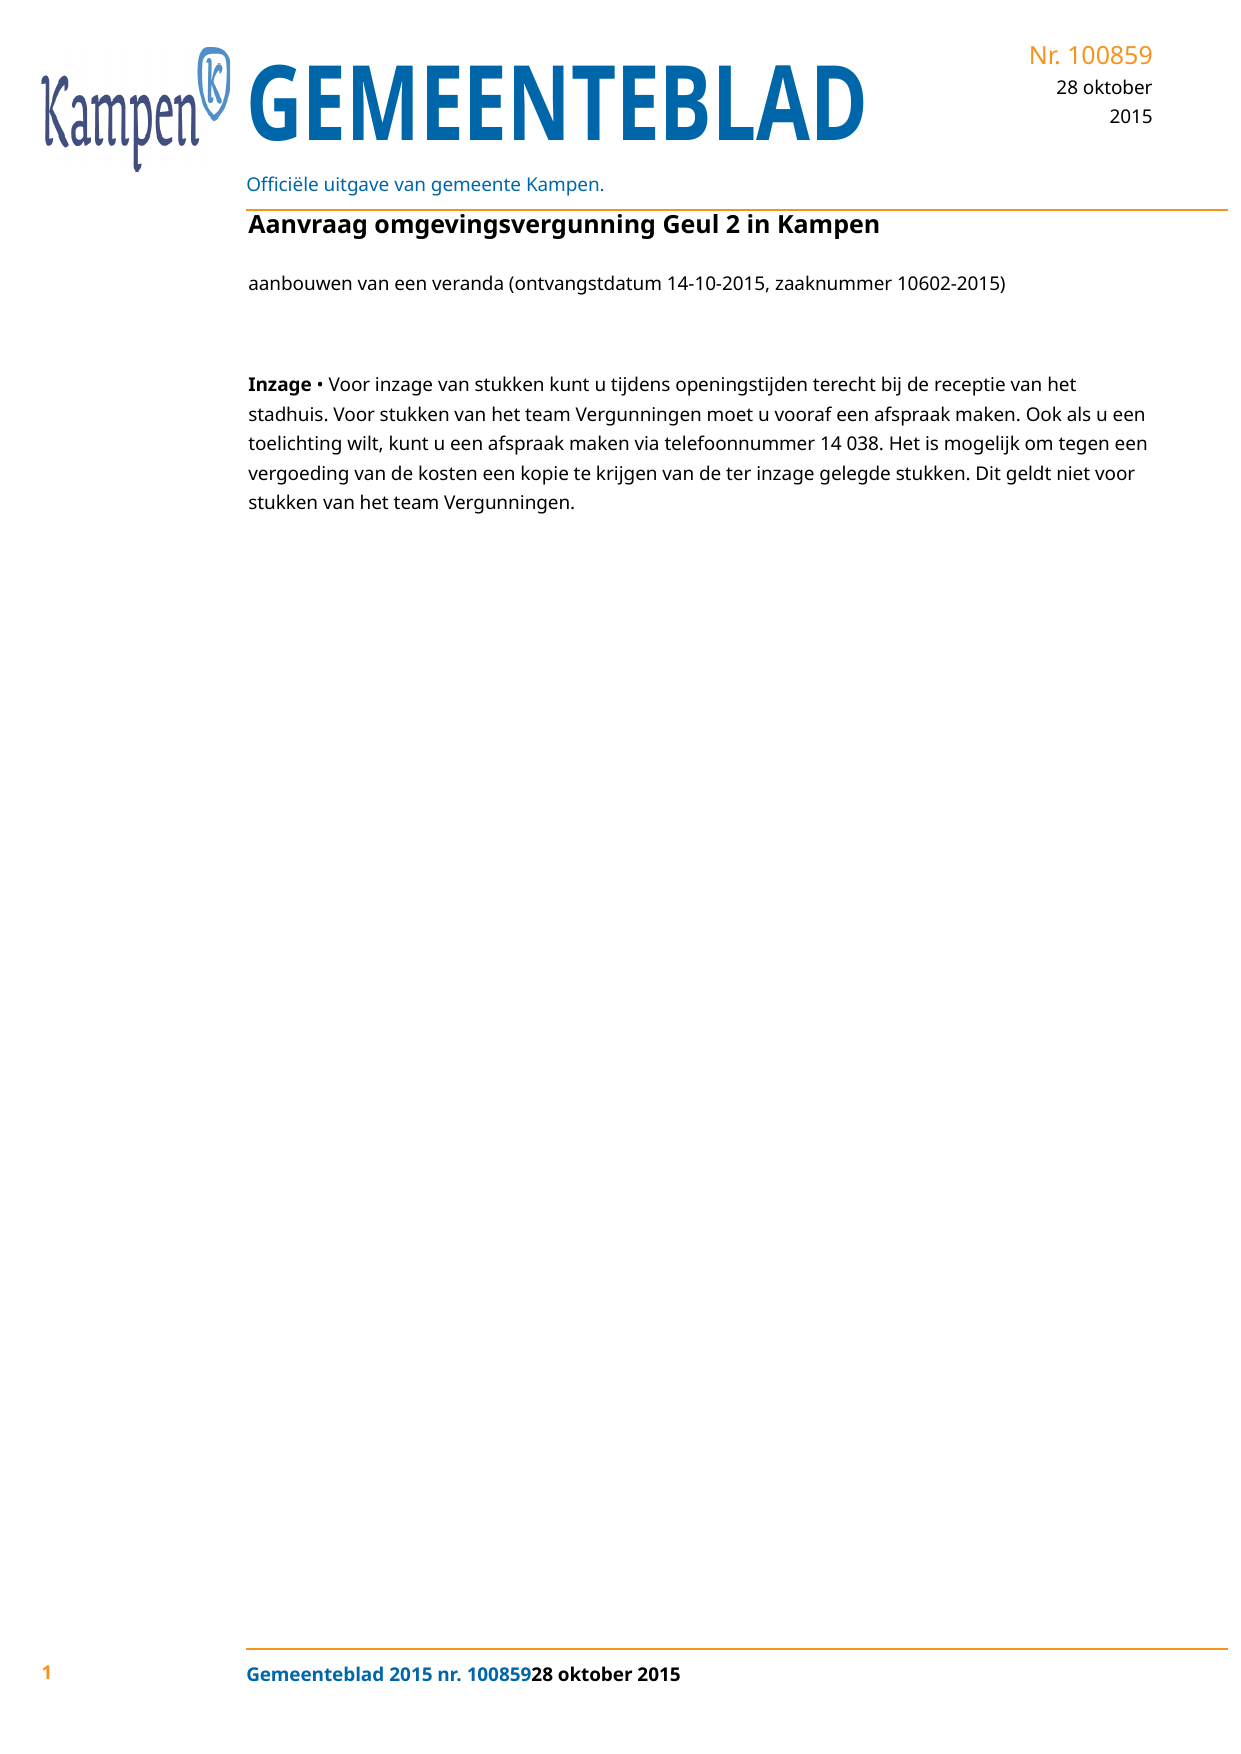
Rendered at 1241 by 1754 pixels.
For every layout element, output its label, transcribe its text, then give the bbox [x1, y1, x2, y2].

text aanbouwen van een veranda (ontvangstdatum 14-10-2015, zaaknummer 10602-2015) [248, 270, 1152, 296]
text Inzage • Voor inzage van stukken kunt u tijdens openingstijden terecht bij de receptie van het stadhuis. Voor stukken van het team Vergunningen moet u vooraf een afspraak maken. Ook als u een toelichting wilt, kunt u een afspraak maken via telefoonnummer 14 038. Het is mogelijk om tegen een vergoeding van de kosten een kopie te krijgen van de ter inzage gelegde stukken. Dit geldt niet voor stukken van het team Vergunningen. [248, 371, 1152, 515]
text Aanvraag omgevingsvergunning Geul 2 in Kampen [248, 211, 1152, 241]
picture [41, 47, 231, 172]
